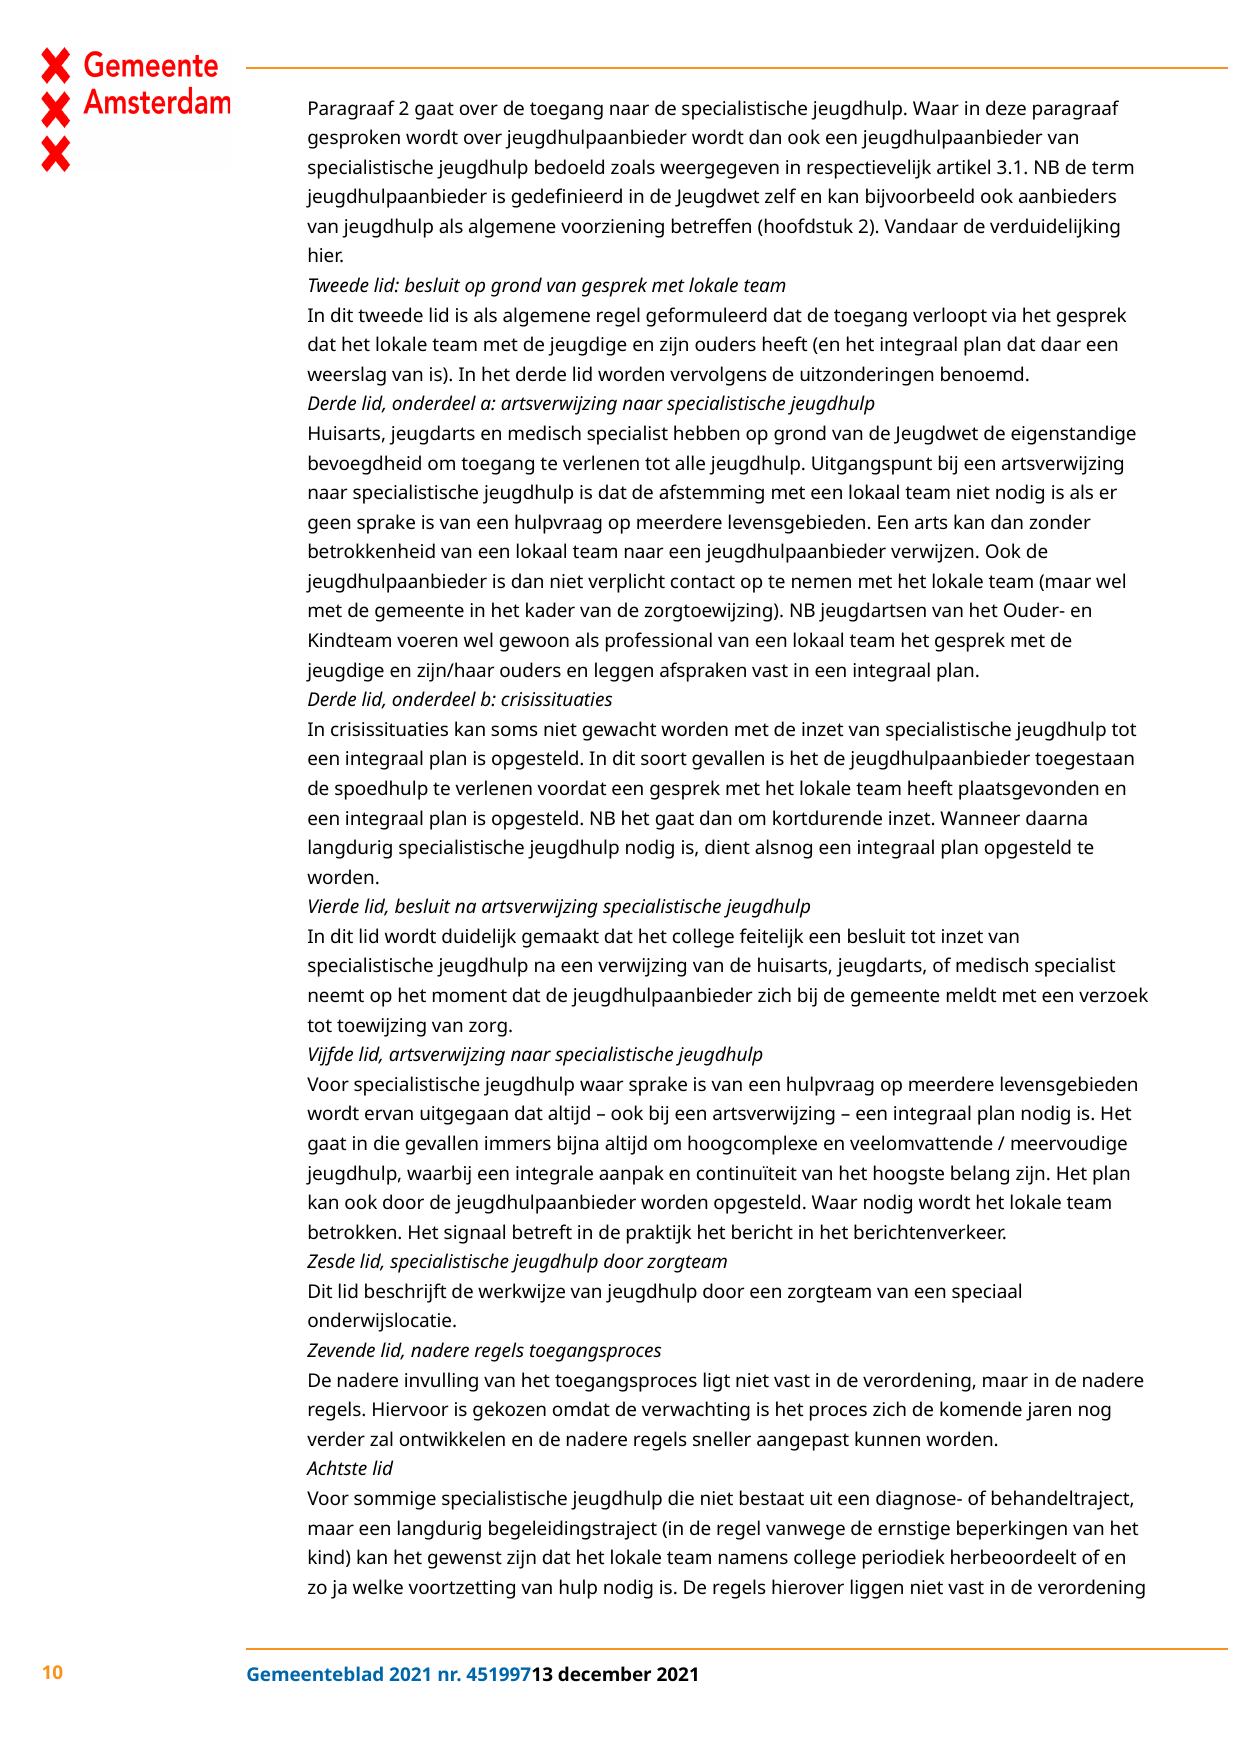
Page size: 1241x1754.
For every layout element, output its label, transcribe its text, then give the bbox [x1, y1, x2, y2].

list Paragraaf 2 gaat over de toegang naar de specialistische jeugdhulp. Waar in deze paragraaf gesproken wordt over jeugdhulpaanbieder wordt dan ook een jeugdhulpaanbieder van specialistische jeugdhulp bedoeld zoals weergegeven in respectievelijk artikel 3.1. NB de term jeugdhulpaanbieder is gedefinieerd in de Jeugdwet zelf en kan bijvoorbeeld ook aanbieders van jeugdhulp als algemene voorziening betreffen (hoofdstuk 2). Vandaar de verduidelijking hier. [248, 95, 1152, 268]
list Derde lid, onderdeel a: artsverwijzing naar specialistische jeugdhulp [248, 391, 1152, 416]
list Vierde lid, besluit na artsverwijzing specialistische jeugdhulp [248, 893, 1152, 919]
list Voor sommige specialistische jeugdhulp die niet bestaat uit een diagnose- of behandeltraject, maar een langdurig begeleidingstraject (in de regel vanwege de ernstige beperkingen van het kind) kan het gewenst zijn dat het lokale team namens college periodiek herbeoordeelt of en zo ja welke voortzetting van hulp nodig is. De regels hierover liggen niet vast in de verordening [248, 1485, 1152, 1600]
list In dit lid wordt duidelijk gemaakt dat het college feitelijk een besluit tot inzet van specialistische jeugdhulp na een verwijzing van de huisarts, jeugdarts, of medisch specialist neemt op het moment dat de jeugdhulpaanbieder zich bij de gemeente meldt met een verzoek tot toewijzing van zorg. [248, 923, 1152, 1038]
list Tweede lid: besluit op grond van gesprek met lokale team [248, 272, 1152, 298]
list Zesde lid, specialistische jeugdhulp door zorgteam [248, 1248, 1152, 1274]
list Vijfde lid, artsverwijzing naar specialistische jeugdhulp [248, 1041, 1152, 1067]
list In crisissituaties kan soms niet gewacht worden met de inzet van specialistische jeugdhulp tot een integraal plan is opgesteld. In dit soort gevallen is het de jeugdhulpaanbieder toegestaan de spoedhulp te verlenen voordat een gesprek met het lokale team heeft plaatsgevonden en een integraal plan is opgesteld. NB het gaat dan om kortdurende inzet. Wanneer daarna langdurig specialistische jeugdhulp nodig is, dient alsnog een integraal plan opgesteld te worden. [248, 716, 1152, 890]
picture [41, 47, 231, 172]
list Dit lid beschrijft de werkwijze van jeugdhulp door een zorgteam van een speciaal onderwijslocatie. [248, 1278, 1152, 1333]
list Voor specialistische jeugdhulp waar sprake is van een hulpvraag op meerdere levensgebieden wordt ervan uitgegaan dat altijd – ook bij een artsverwijzing – een integraal plan nodig is. Het gaat in die gevallen immers bijna altijd om hoogcomplexe en veelomvattende / meervoudige jeugdhulp, waarbij een integrale aanpak en continuïteit van het hoogste belang zijn. Het plan kan ook door de jeugdhulpaanbieder worden opgesteld. Waar nodig wordt het lokale team betrokken. Het signaal betreft in de praktijk het bericht in het berichtenverkeer. [248, 1071, 1152, 1245]
list Zevende lid, nadere regels toegangsproces [248, 1337, 1152, 1363]
list Huisarts, jeugdarts en medisch specialist hebben op grond van de Jeugdwet de eigenstandige bevoegdheid om toegang te verlenen tot alle jeugdhulp. Uitgangspunt bij een artsverwijzing naar specialistische jeugdhulp is dat de afstemming met een lokaal team niet nodig is als er geen sprake is van een hulpvraag op meerdere levensgebieden. Een arts kan dan zonder betrokkenheid van een lokaal team naar een jeugdhulpaanbieder verwijzen. Ook de jeugdhulpaanbieder is dan niet verplicht contact op te nemen met het lokale team (maar wel met de gemeente in het kader van de zorgtoewijzing). NB jeugdartsen van het Ouder- en Kindteam voeren wel gewoon als professional van een lokaal team het gesprek met de jeugdige en zijn/haar ouders en leggen afspraken vast in een integraal plan. [248, 420, 1152, 683]
list De nadere invulling van het toegangsproces ligt niet vast in de verordening, maar in de nadere regels. Hiervoor is gekozen omdat de verwachting is het proces zich de komende jaren nog verder zal ontwikkelen en de nadere regels sneller aangepast kunnen worden. [248, 1367, 1152, 1452]
list In dit tweede lid is als algemene regel geformuleerd dat de toegang verloopt via het gesprek dat het lokale team met de jeugdige en zijn ouders heeft (en het integraal plan dat daar een weerslag van is). In het derde lid worden vervolgens de uitzonderingen benoemd. [248, 302, 1152, 387]
list Derde lid, onderdeel b: crisissituaties [248, 686, 1152, 712]
list Achtste lid [248, 1456, 1152, 1481]
